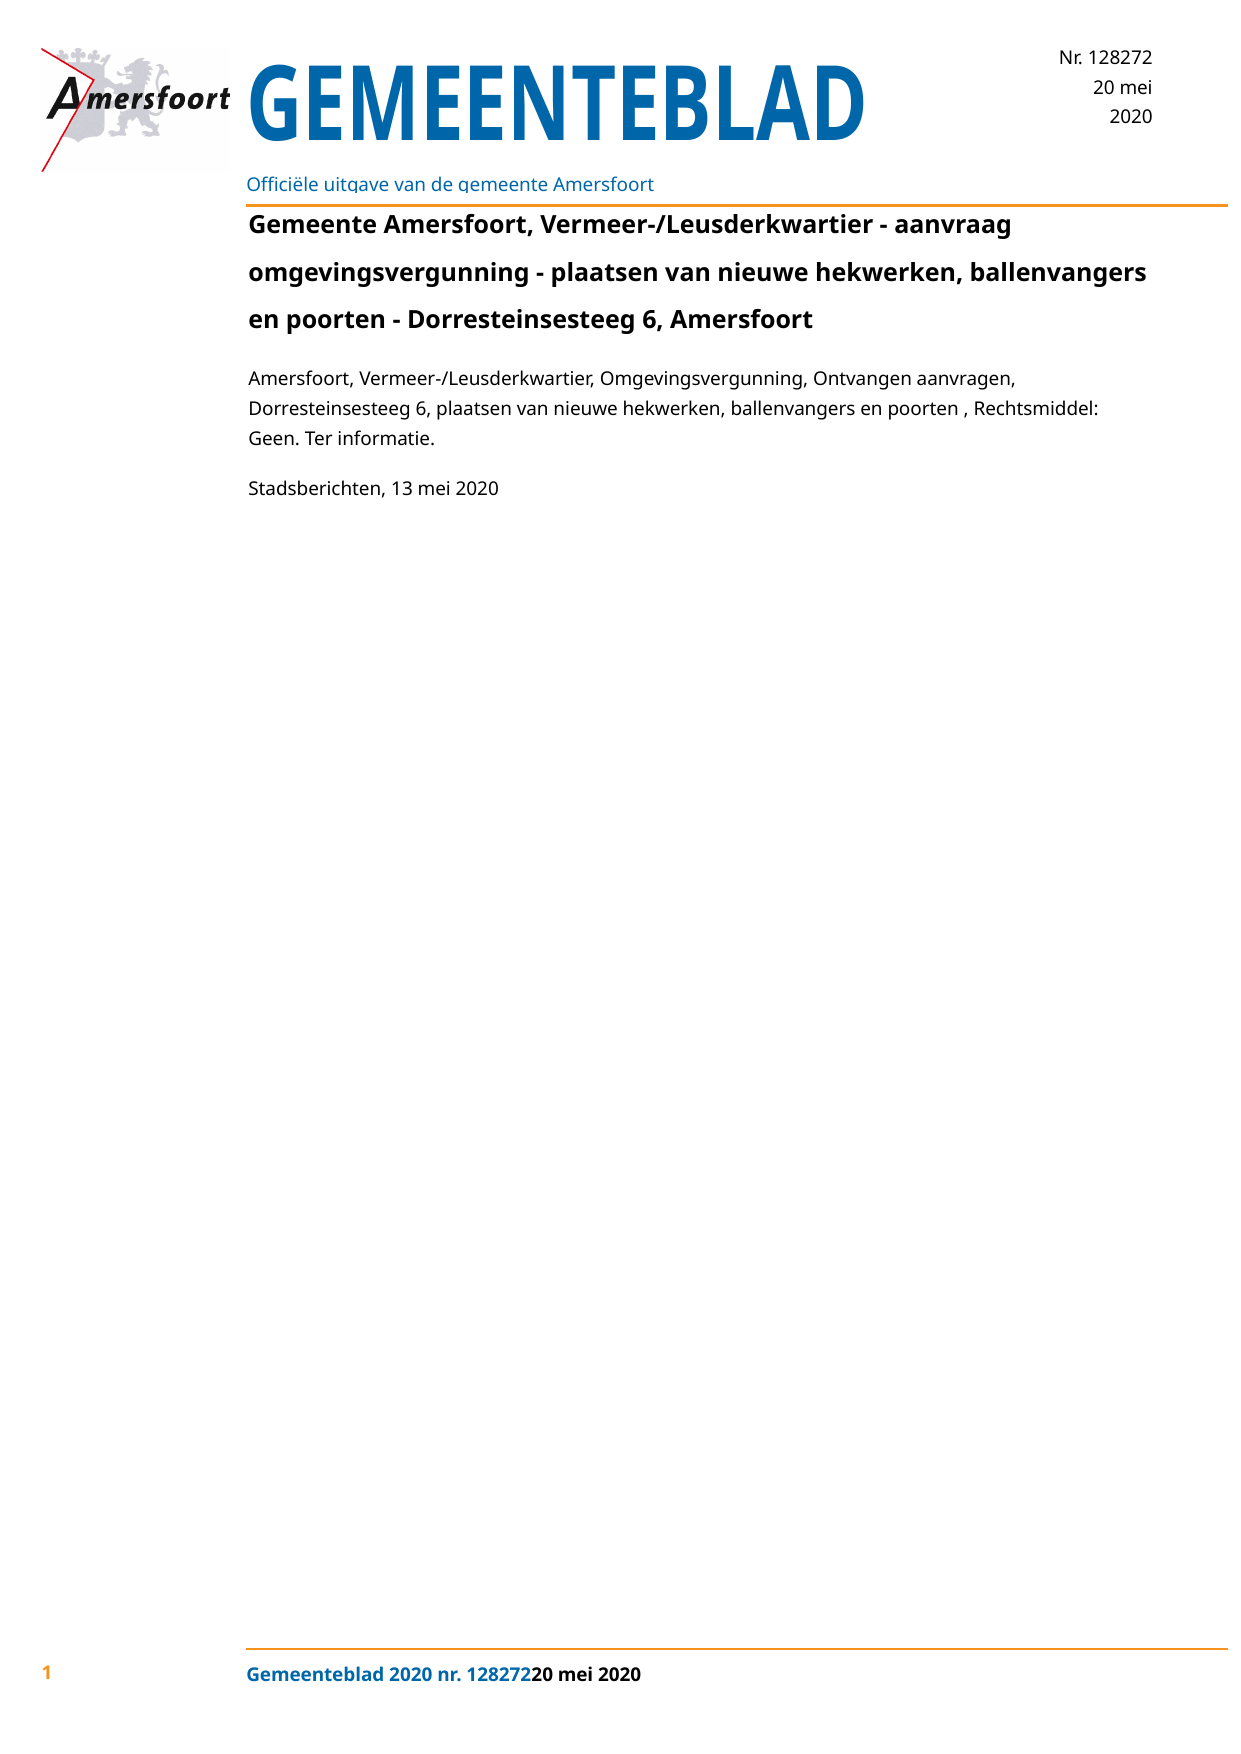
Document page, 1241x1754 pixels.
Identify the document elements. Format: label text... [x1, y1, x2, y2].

text Amersfoort, Vermeer-/Leusderkwartier, Omgevingsvergunning, Ontvangen aanvragen, Dorresteinsesteeg 6, plaatsen van nieuwe hekwerken, ballenvangers en poorten , Rechtsmiddel: Geen. Ter informatie. [248, 366, 1152, 450]
text Gemeente Amersfoort, Vermeer-/Leusderkwartier - aanvraag omgevingsvergunning - plaatsen van nieuwe hekwerken, ballenvangers en poorten - Dorresteinsesteeg 6, Amersfoort [248, 207, 1152, 336]
picture [41, 47, 231, 172]
text Stadsberichten, 13 mei 2020 [248, 475, 1152, 501]
